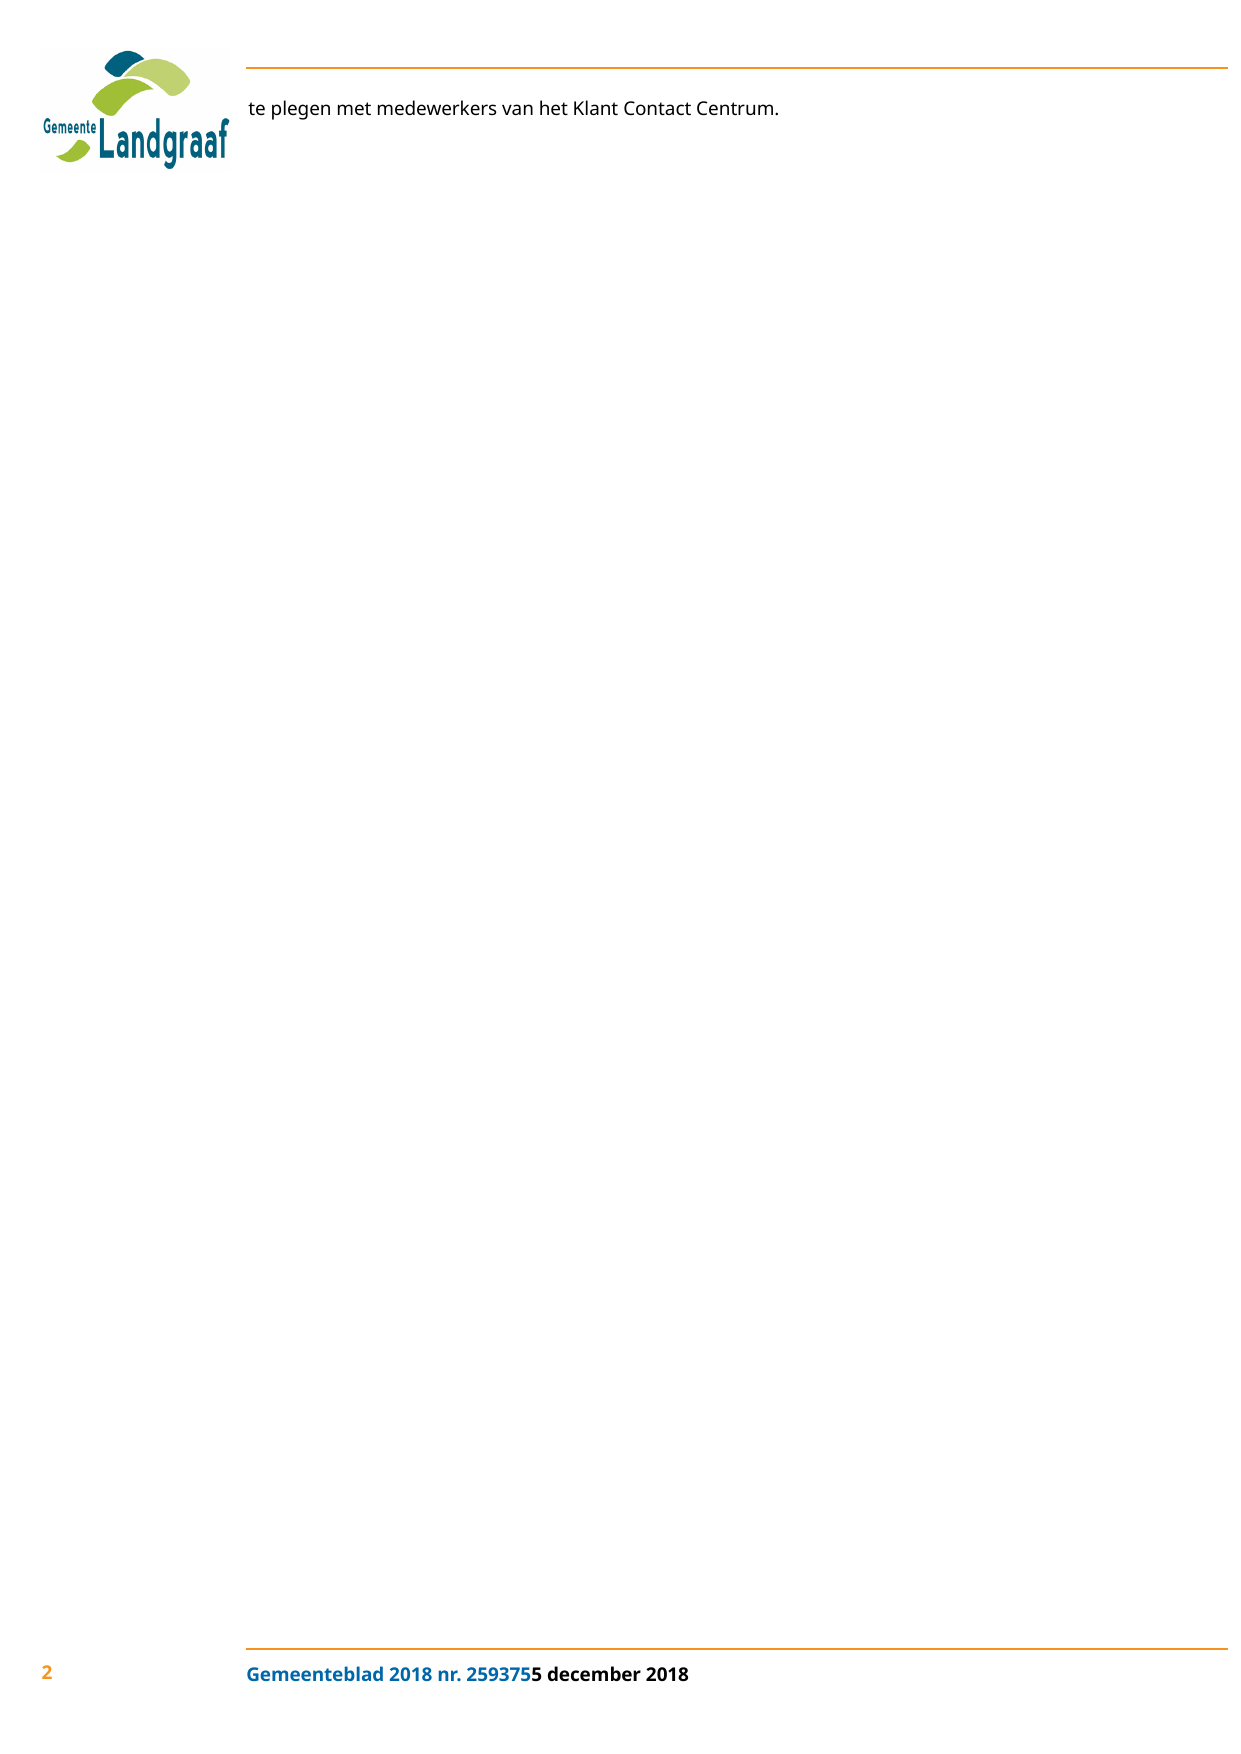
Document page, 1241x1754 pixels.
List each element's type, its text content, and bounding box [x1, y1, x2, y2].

text te plegen met medewerkers van het Klant Contact Centrum. [248, 95, 1152, 121]
picture [41, 47, 231, 172]
